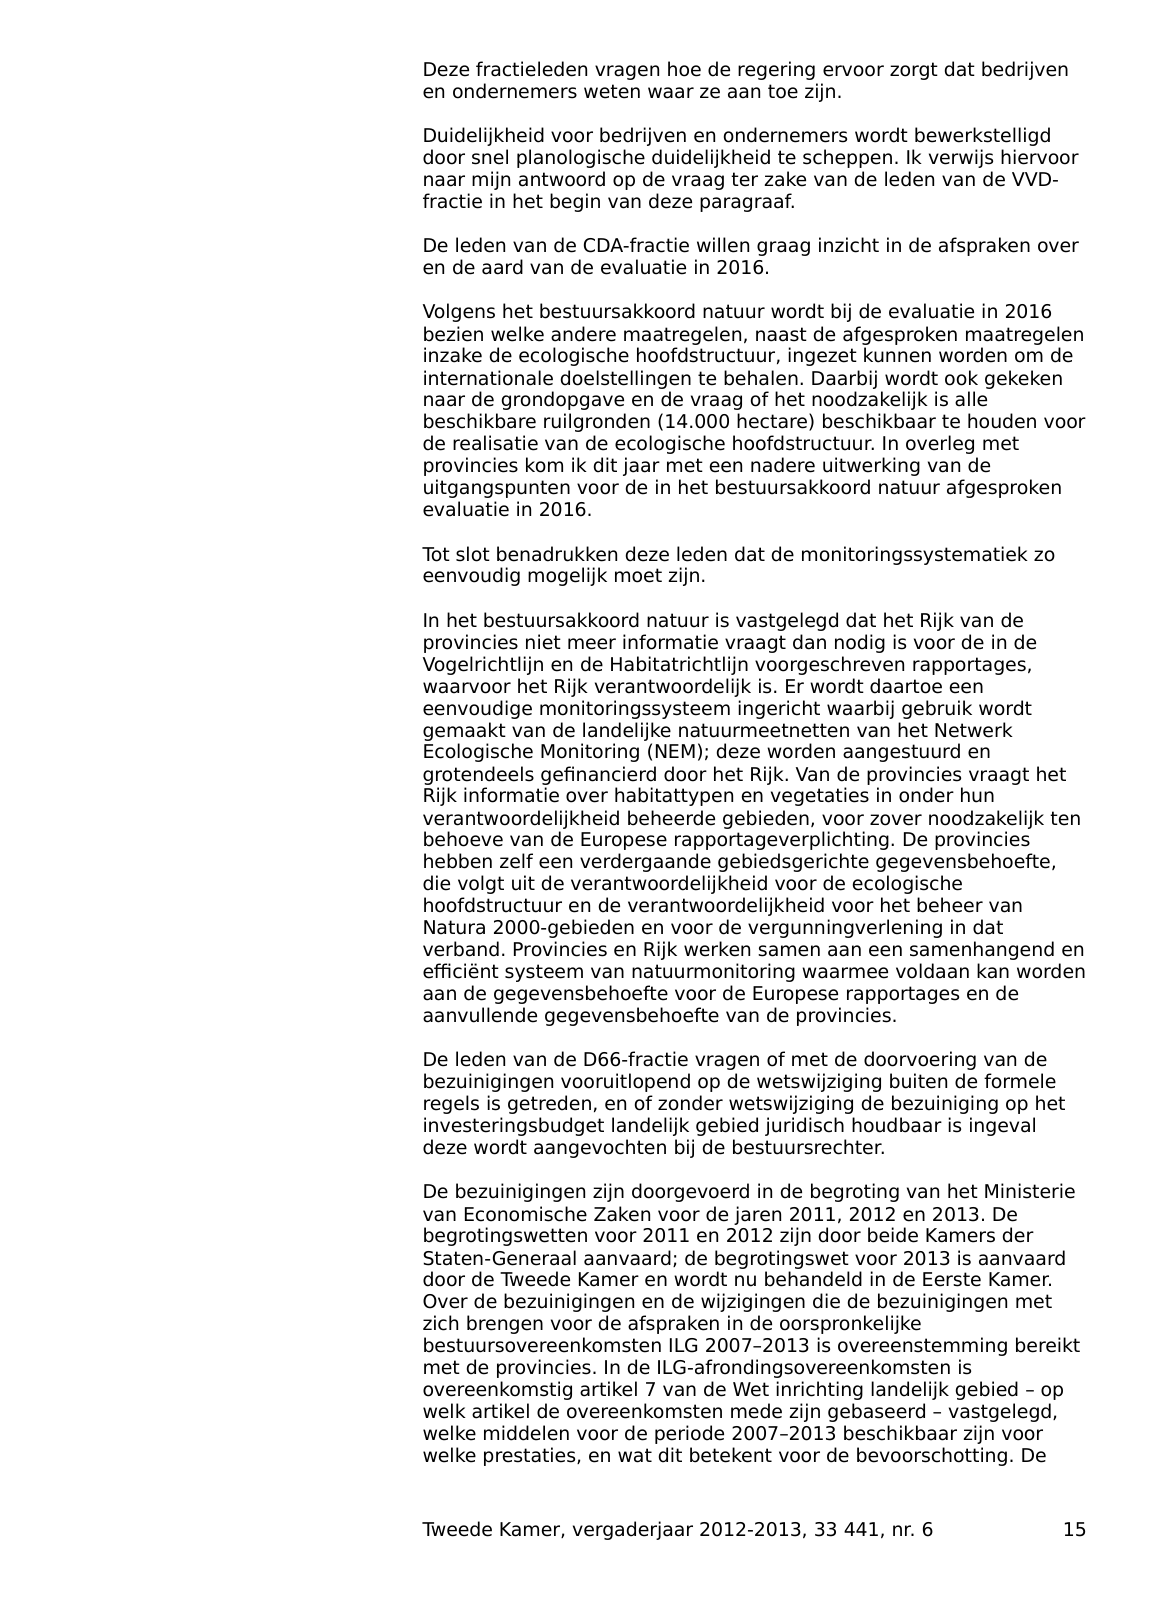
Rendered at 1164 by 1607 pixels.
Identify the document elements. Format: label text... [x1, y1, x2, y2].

text Deze fractieleden vragen hoe de regering ervoor zorgt dat bedrijven en ondernemers weten waar ze aan toe zijn. [422, 59, 1087, 103]
text Tot slot benadrukken deze leden dat de monitoringssystematiek zo eenvoudig mogelijk moet zijn. [422, 543, 1087, 587]
text In het bestuursakkoord natuur is vastgelegd dat het Rijk van de provincies niet meer informatie vraagt dan nodig is voor de in de Vogelrichtlijn en de Habitatrichtlijn voorgeschreven rapportages, waarvoor het Rijk verantwoordelijk is. Er wordt daartoe een eenvoudige monitoringssysteem ingericht waarbij gebruik wordt gemaakt van de landelijke natuurmeetnetten van het Netwerk Ecologische Monitoring (NEM); deze worden aangestuurd en grotendeels gefinancierd door het Rijk. Van de provincies vraagt het Rijk informatie over habitattypen en vegetaties in onder hun verantwoordelijkheid beheerde gebieden, voor zover noodzakelijk ten behoeve van de Europese rapportageverplichting. De provincies hebben zelf een verdergaande gebiedsgerichte gegevensbehoefte, die volgt uit de verantwoordelijkheid voor de ecologische hoofdstructuur en de verantwoordelijkheid voor het beheer van Natura 2000-gebieden en voor de vergunningverlening in dat verband. Provincies en Rijk werken samen aan een samenhangend en efficiënt systeem van natuurmonitoring waarmee voldaan kan worden aan de gegevensbehoefte voor de Europese rapportages en de aanvullende gegevensbehoefte van de provincies. [422, 609, 1087, 1027]
text Duidelijkheid voor bedrijven en ondernemers wordt bewerkstelligd door snel planologische duidelijkheid te scheppen. Ik verwijs hiervoor naar mijn antwoord op de vraag ter zake van de leden van de VVD-fractie in het begin van deze paragraaf. [422, 125, 1087, 213]
text De bezuinigingen zijn doorgevoerd in de begroting van het Ministerie van Economische Zaken voor de jaren 2011, 2012 en 2013. De begrotingswetten voor 2011 en 2012 zijn door beide Kamers der Staten-Generaal aanvaard; de begrotingswet voor 2013 is aanvaard door de Tweede Kamer en wordt nu behandeld in de Eerste Kamer. Over de bezuinigingen en de wijzigingen die de bezuinigingen met zich brengen voor de afspraken in de oorspronkelijke bestuursovereenkomsten ILG 2007–2013 is overeenstemming bereikt met de provincies. In de ILG-afrondingsovereenkomsten is overeenkomstig artikel 7 van de Wet inrichting landelijk gebied – op welk artikel de overeenkomsten mede zijn gebaseerd – vastgelegd, welke middelen voor de periode 2007–2013 beschikbaar zijn voor welke prestaties, en wat dit betekent voor de bevoorschotting. De [422, 1181, 1087, 1467]
text De leden van de CDA-fractie willen graag inzicht in de afspraken over en de aard van de evaluatie in 2016. [422, 235, 1087, 279]
text Volgens het bestuursakkoord natuur wordt bij de evaluatie in 2016 bezien welke andere maatregelen, naast de afgesproken maatregelen inzake de ecologische hoofdstructuur, ingezet kunnen worden om de internationale doelstellingen te behalen. Daarbij wordt ook gekeken naar de grondopgave en de vraag of het noodzakelijk is alle beschikbare ruilgronden (14.000 hectare) beschikbaar te houden voor de realisatie van de ecologische hoofdstructuur. In overleg met provincies kom ik dit jaar met een nadere uitwerking van de uitgangspunten voor de in het bestuursakkoord natuur afgesproken evaluatie in 2016. [422, 301, 1087, 521]
text De leden van de D66-fractie vragen of met de doorvoering van de bezuinigingen vooruitlopend op de wetswijziging buiten de formele regels is getreden, en of zonder wetswijziging de bezuiniging op het investeringsbudget landelijk gebied juridisch houdbaar is ingeval deze wordt aangevochten bij de bestuursrechter. [422, 1049, 1087, 1159]
